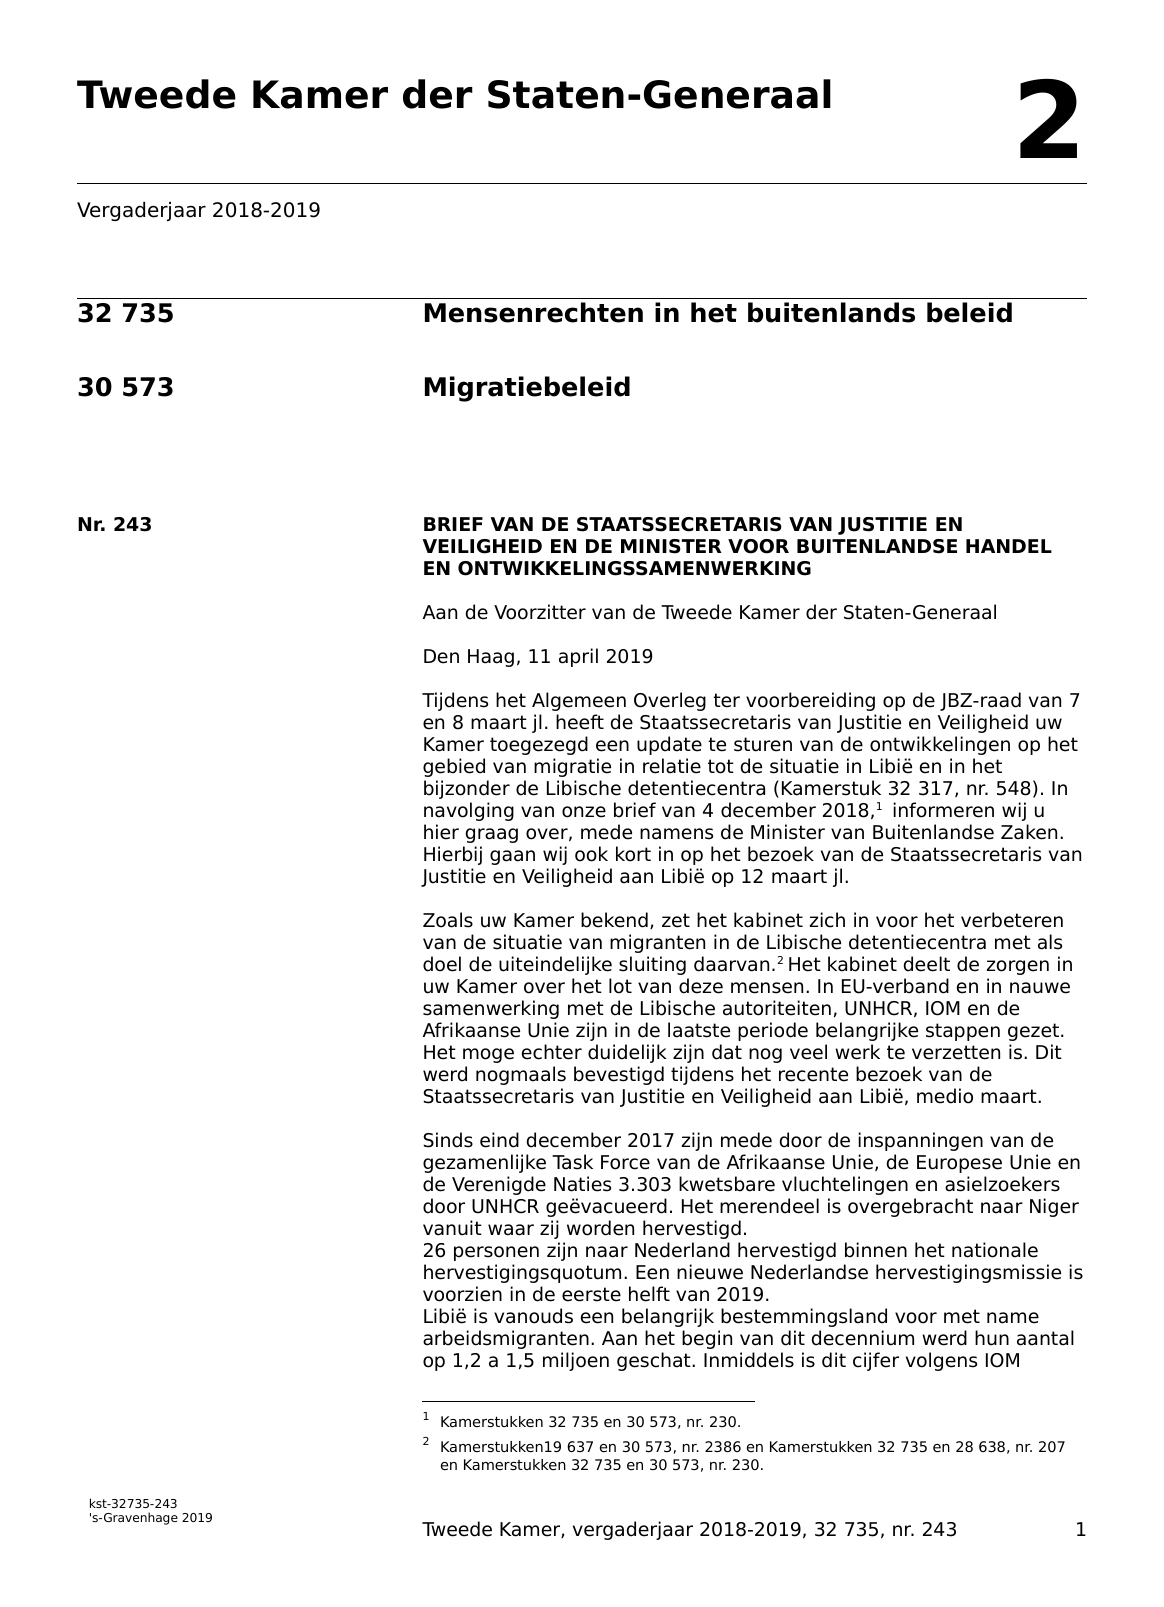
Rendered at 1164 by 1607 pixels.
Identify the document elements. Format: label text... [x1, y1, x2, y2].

text Zoals uw Kamer bekend, zet het kabinet zich in voor het verbeteren van de situatie van migranten in de Libische detentiecentra met als doel de uiteindelijke sluiting daarvan.Het kabinet deelt de zorgen in uw Kamer over het lot van deze mensen. In EU-verband en in nauwe samenwerking met de Libische autoriteiten, UNHCR, IOM en de Afrikaanse Unie zijn in de laatste periode belangrijke stappen gezet. Het moge echter duidelijk zijn dat nog veel werk te verzetten is. Dit werd nogmaals bevestigd tijdens het recente bezoek van de Staatssecretaris van Justitie en Veiligheid aan Libië, medio maart. [422, 910, 1087, 1108]
table_header Tweede Kamer der Staten-Generaal [77, 59, 886, 183]
subtitle Nr. 243 BRIEF VAN DE STAATSSECRETARIS VAN JUSTITIE EN VEILIGHEID EN DE MINISTER VOOR BUITENLANDSE HANDEL EN ONTWIKKELINGSSAMENWERKING [77, 514, 1087, 580]
subtitle 32 735 Mensenrechten in het buitenlands beleid [77, 299, 1087, 329]
text kst-32735-243 [88, 1497, 323, 1511]
text Den Haag, 11 april 2019 [422, 646, 1087, 668]
text 's-Gravenhage 2019 [88, 1511, 323, 1525]
text Libië is vanouds een belangrijk bestemmingsland voor met name arbeidsmigranten. Aan het begin van dit decennium werd hun aantal op 1,2 a 1,5 miljoen geschat. Inmiddels is dit cijfer volgens IOM [422, 1306, 1087, 1372]
text Tijdens het Algemeen Overleg ter voorbereiding op de JBZ-raad van 7 en 8 maart jl. heeft de Staatssecretaris van Justitie en Veiligheid uw Kamer toegezegd een update te sturen van de ontwikkelingen op het gebied van migratie in relatie tot de situatie in Libië en in het bijzonder de Libische detentiecentra (Kamerstuk 32 317, nr. 548). In navolging van onze brief van 4 december 2018, informeren wij u hier graag over, mede namens de Minister van Buitenlandse Zaken. Hierbij gaan wij ook kort in op het bezoek van de Staatssecretaris van Justitie en Veiligheid aan Libië op 12 maart jl. [422, 690, 1087, 888]
text Aan de Voorzitter van de Tweede Kamer der Staten-Generaal [422, 602, 1087, 624]
text Kamerstukken 32 735 en 30 573, nr. 230. [422, 1410, 1087, 1432]
table_header 2 [886, 59, 1087, 183]
text 26 personen zijn naar Nederland hervestigd binnen het nationale hervestigingsquotum. Een nieuwe Nederlandse hervestigingsmissie is voorzien in de eerste helft van 2019. [422, 1240, 1087, 1306]
text Kamerstukken19 637 en 30 573, nr. 2386 en Kamerstukken 32 735 en 28 638, nr. 207 en Kamerstukken 32 735 en 30 573, nr. 230. [422, 1435, 1087, 1474]
table_cell Vergaderjaar 2018-2019 [77, 184, 1087, 298]
subtitle 30 573 Migratiebeleid [77, 373, 1087, 403]
text Sinds eind december 2017 zijn mede door de inspanningen van de gezamenlijke Task Force van de Afrikaanse Unie, de Europese Unie en de Verenigde Naties 3.303 kwetsbare vluchtelingen en asielzoekers door UNHCR geëvacueerd. Het merendeel is overgebracht naar Niger vanuit waar zij worden hervestigd. [422, 1130, 1087, 1240]
